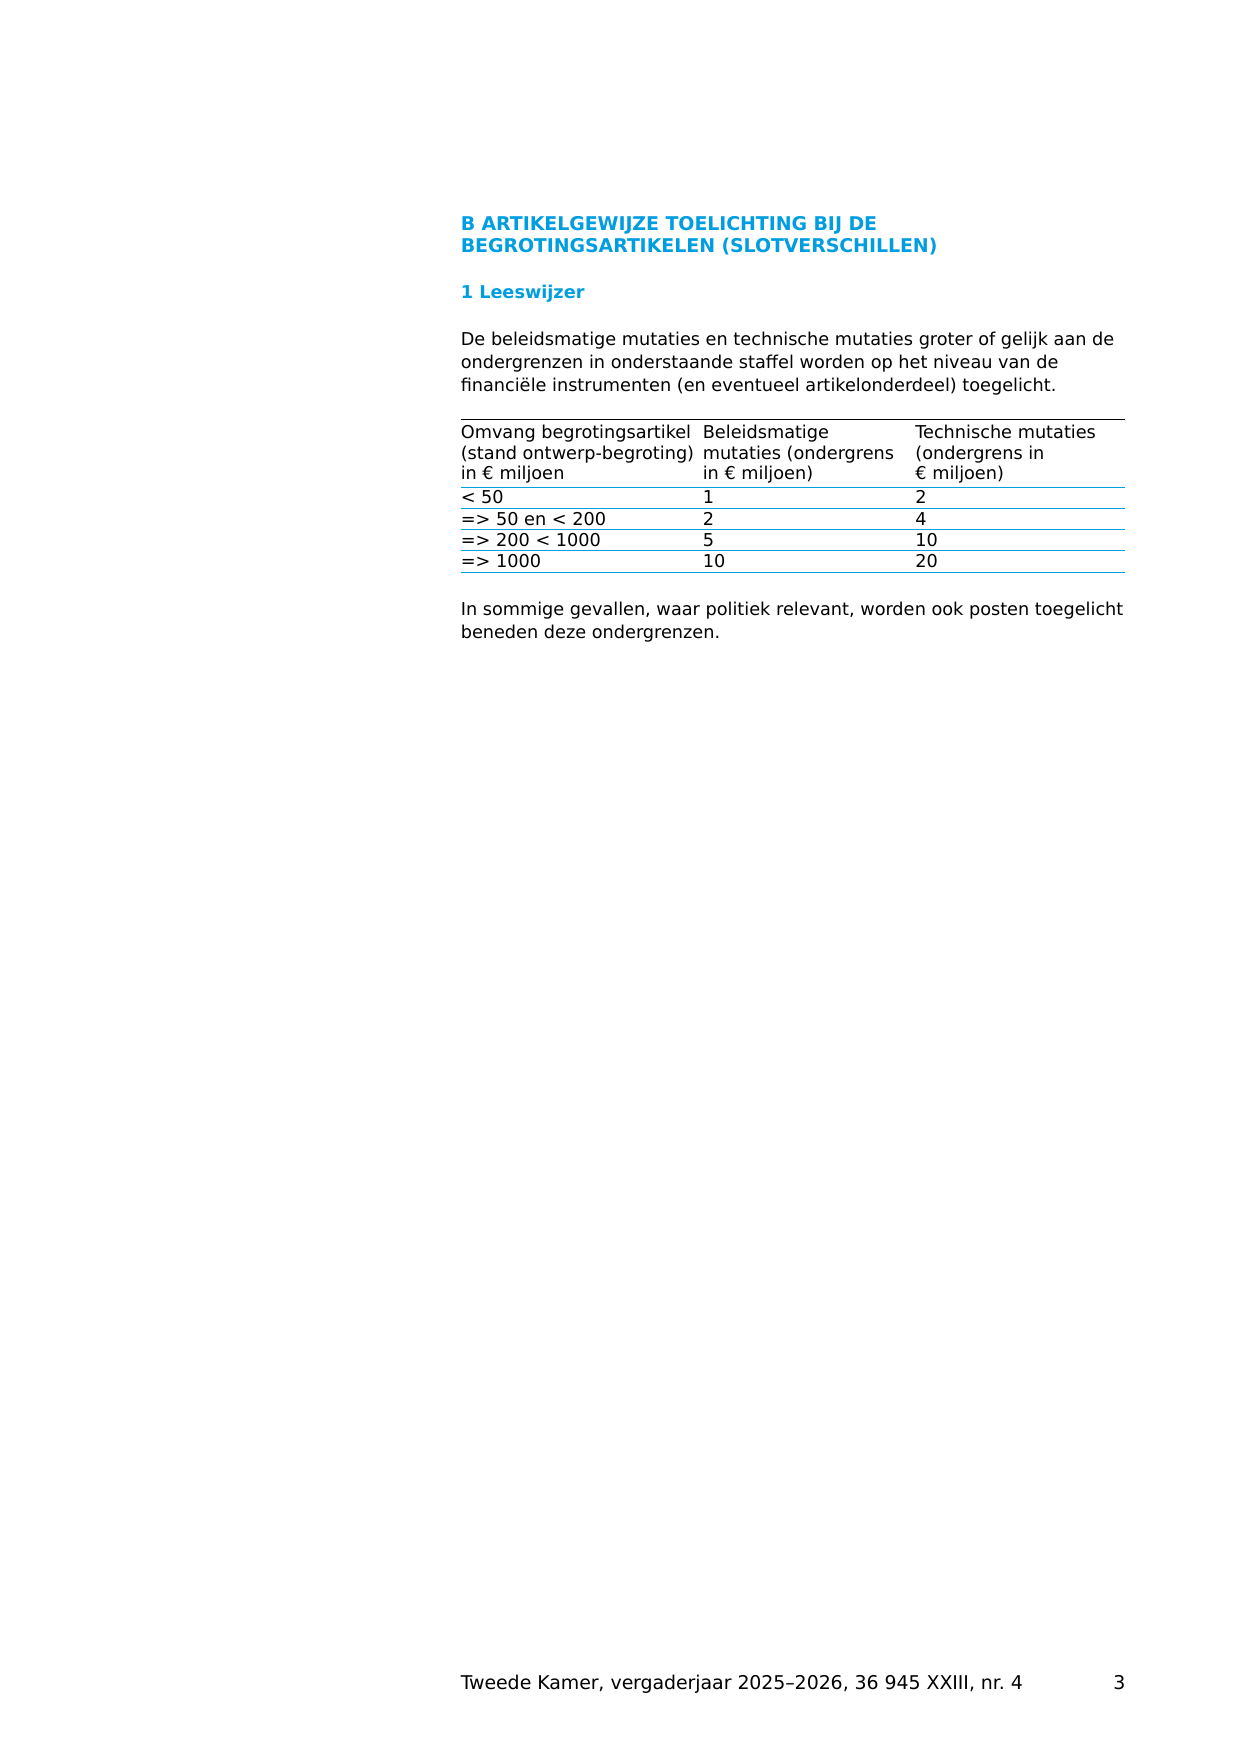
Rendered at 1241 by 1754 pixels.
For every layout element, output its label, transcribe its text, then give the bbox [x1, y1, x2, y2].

title 1 Leeswijzer [461, 280, 1125, 303]
table_cell => 1000 [461, 551, 700, 571]
table_cell => 50 en < 200 [461, 509, 700, 529]
table_cell 10 [700, 551, 912, 571]
table_cell 4 [912, 509, 1125, 529]
table_cell 2 [912, 488, 1125, 508]
table_cell 2 [700, 509, 912, 529]
table_cell 5 [700, 530, 912, 550]
table_cell < 50 [461, 488, 700, 508]
text De beleidsmatige mutaties en technische mutaties groter of gelijk aan de ondergrenzen in onderstaande staffel worden op het niveau van de financiële instrumenten (en eventueel artikelonderdeel) toegelicht. [461, 327, 1125, 396]
table_cell => 200 < 1000 [461, 530, 700, 550]
text In sommige gevallen, waar politiek relevant, worden ook posten toegelicht beneden deze ondergrenzen. [461, 597, 1125, 643]
table_cell 10 [912, 530, 1125, 550]
table_header Omvang begrotingsartikel (stand ontwerp-begroting) in € miljoen [461, 420, 700, 487]
title B Artikelgewijze toelichting bij de begrotingsartikelen (slotverschillen) [461, 213, 1125, 257]
table_header Technische mutaties (ondergrens in € miljoen) [912, 420, 1125, 487]
table_cell 20 [912, 551, 1125, 571]
table_header Beleidsmatige mutaties (ondergrens in € miljoen) [700, 420, 912, 487]
table_cell 1 [700, 488, 912, 508]
